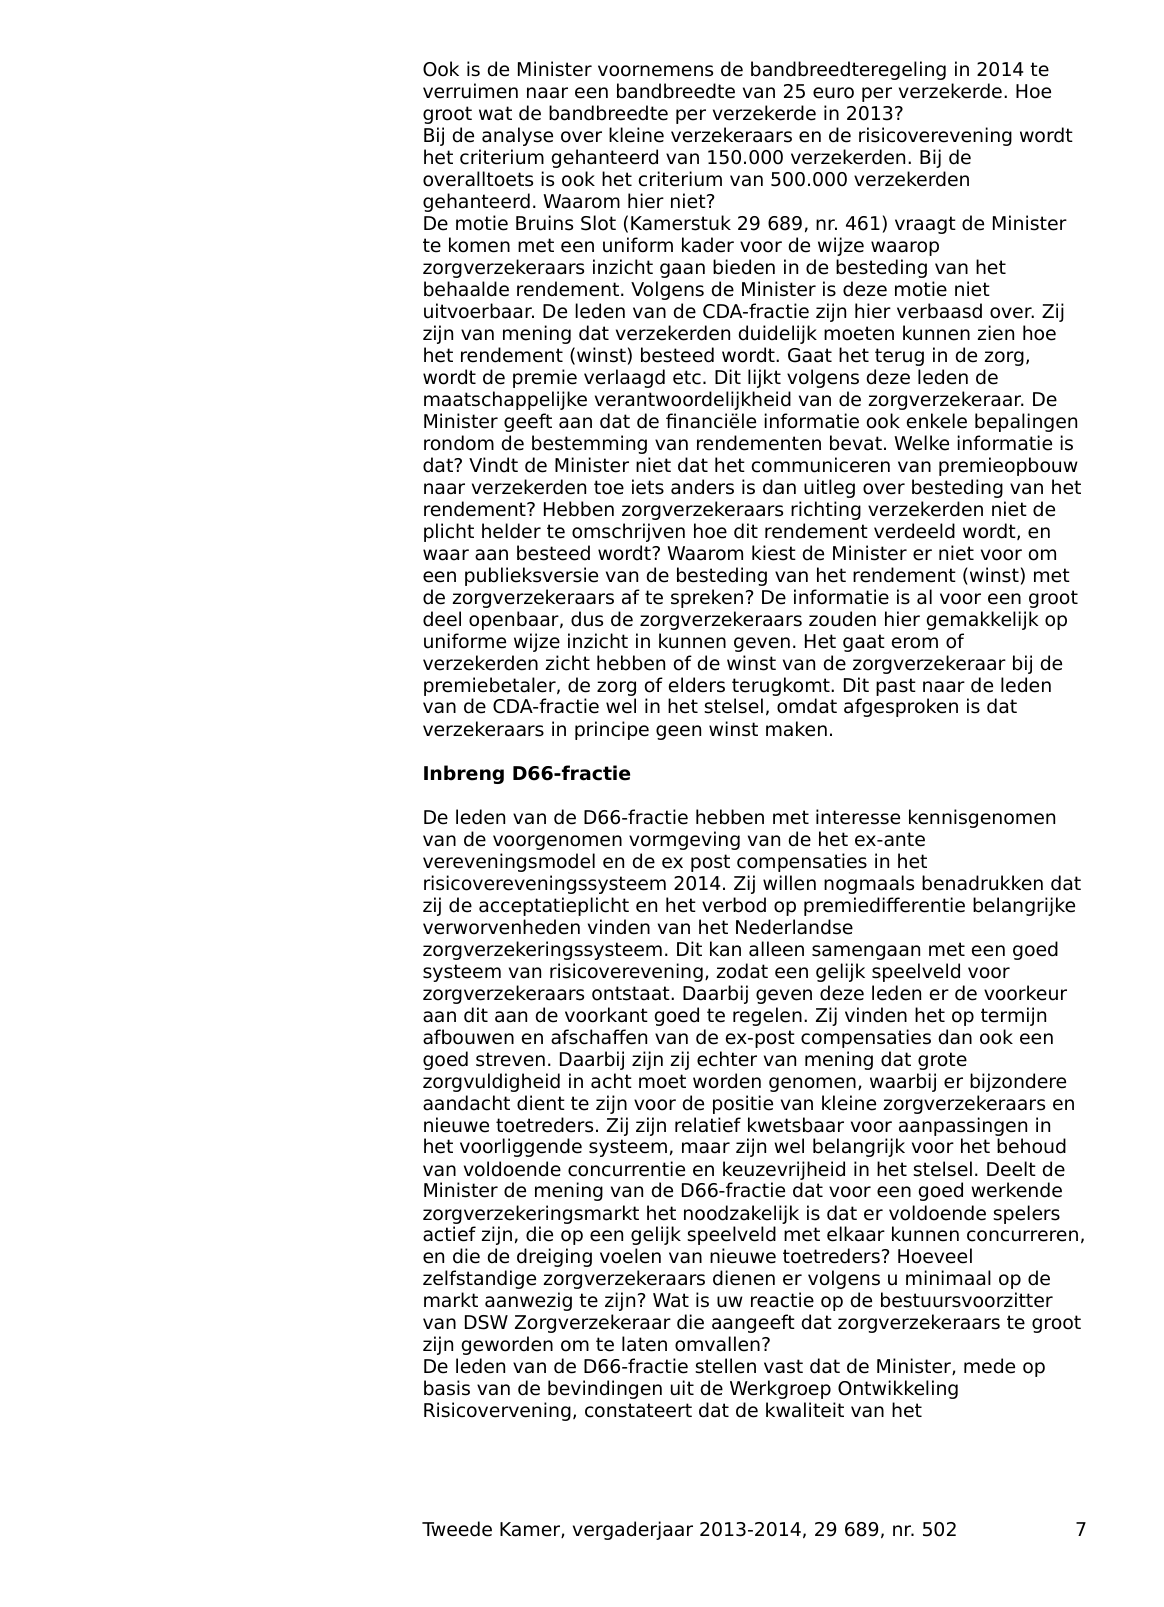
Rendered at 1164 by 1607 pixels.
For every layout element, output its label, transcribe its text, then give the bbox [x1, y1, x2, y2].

text De leden van de D66-fractie hebben met interesse kennisgenomen van de voorgenomen vormgeving van de het ex-ante vereveningsmodel en de ex post compensaties in het risicovereveningssysteem 2014. Zij willen nogmaals benadrukken dat zij de acceptatieplicht en het verbod op premiedifferentie belangrijke verworvenheden vinden van het Nederlandse zorgverzekeringssysteem. Dit kan alleen samengaan met een goed systeem van risicoverevening, zodat een gelijk speelveld voor zorgverzekeraars ontstaat. Daarbij geven deze leden er de voorkeur aan dit aan de voorkant goed te regelen. Zij vinden het op termijn afbouwen en afschaffen van de ex-post compensaties dan ook een goed streven. Daarbij zijn zij echter van mening dat grote zorgvuldigheid in acht moet worden genomen, waarbij er bijzondere aandacht dient te zijn voor de positie van kleine zorgverzekeraars en nieuwe toetreders. Zij zijn relatief kwetsbaar voor aanpassingen in het voorliggende systeem, maar zijn wel belangrijk voor het behoud van voldoende concurrentie en keuzevrijheid in het stelsel. Deelt de Minister de mening van de D66-fractie dat voor een goed werkende zorgverzekeringsmarkt het noodzakelijk is dat er voldoende spelers actief zijn, die op een gelijk speelveld met elkaar kunnen concurreren, en die de dreiging voelen van nieuwe toetreders? Hoeveel zelfstandige zorgverzekeraars dienen er volgens u minimaal op de markt aanwezig te zijn? Wat is uw reactie op de bestuursvoorzitter van DSW Zorgverzekeraar die aangeeft dat zorgverzekeraars te groot zijn geworden om te laten omvallen? [422, 807, 1087, 1356]
subtitle Inbreng D66-fractie [422, 763, 1087, 784]
text De leden van de D66-fractie stellen vast dat de Minister, mede op basis van de bevindingen uit de Werkgroep Ontwikkeling Risicovervening, constateert dat de kwaliteit van het [422, 1356, 1087, 1422]
text Bij de analyse over kleine verzekeraars en de risicoverevening wordt het criterium gehanteerd van 150.000 verzekerden. Bij de overalltoets is ook het criterium van 500.000 verzekerden gehanteerd. Waarom hier niet? [422, 125, 1087, 213]
text De motie Bruins Slot (Kamerstuk 29 689, nr. 461) vraagt de Minister te komen met een uniform kader voor de wijze waarop zorgverzekeraars inzicht gaan bieden in de besteding van het behaalde rendement. Volgens de Minister is deze motie niet uitvoerbaar. De leden van de CDA-fractie zijn hier verbaasd over. Zij zijn van mening dat verzekerden duidelijk moeten kunnen zien hoe het rendement (winst) besteed wordt. Gaat het terug in de zorg, wordt de premie verlaagd etc. Dit lijkt volgens deze leden de maatschappelijke verantwoordelijkheid van de zorgverzekeraar. De Minister geeft aan dat de financiële informatie ook enkele bepalingen rondom de bestemming van rendementen bevat. Welke informatie is dat? Vindt de Minister niet dat het communiceren van premieopbouw naar verzekerden toe iets anders is dan uitleg over besteding van het rendement? Hebben zorgverzekeraars richting verzekerden niet de plicht helder te omschrijven hoe dit rendement verdeeld wordt, en waar aan besteed wordt? Waarom kiest de Minister er niet voor om een publieksversie van de besteding van het rendement (winst) met de zorgverzekeraars af te spreken? De informatie is al voor een groot deel openbaar, dus de zorgverzekeraars zouden hier gemakkelijk op uniforme wijze inzicht in kunnen geven. Het gaat erom of verzekerden zicht hebben of de winst van de zorgverzekeraar bij de premiebetaler, de zorg of elders terugkomt. Dit past naar de leden van de CDA-fractie wel in het stelsel, omdat afgesproken is dat verzekeraars in principe geen winst maken. [422, 213, 1087, 740]
text Ook is de Minister voornemens de bandbreedteregeling in 2014 te verruimen naar een bandbreedte van 25 euro per verzekerde. Hoe groot wat de bandbreedte per verzekerde in 2013? [422, 59, 1087, 125]
